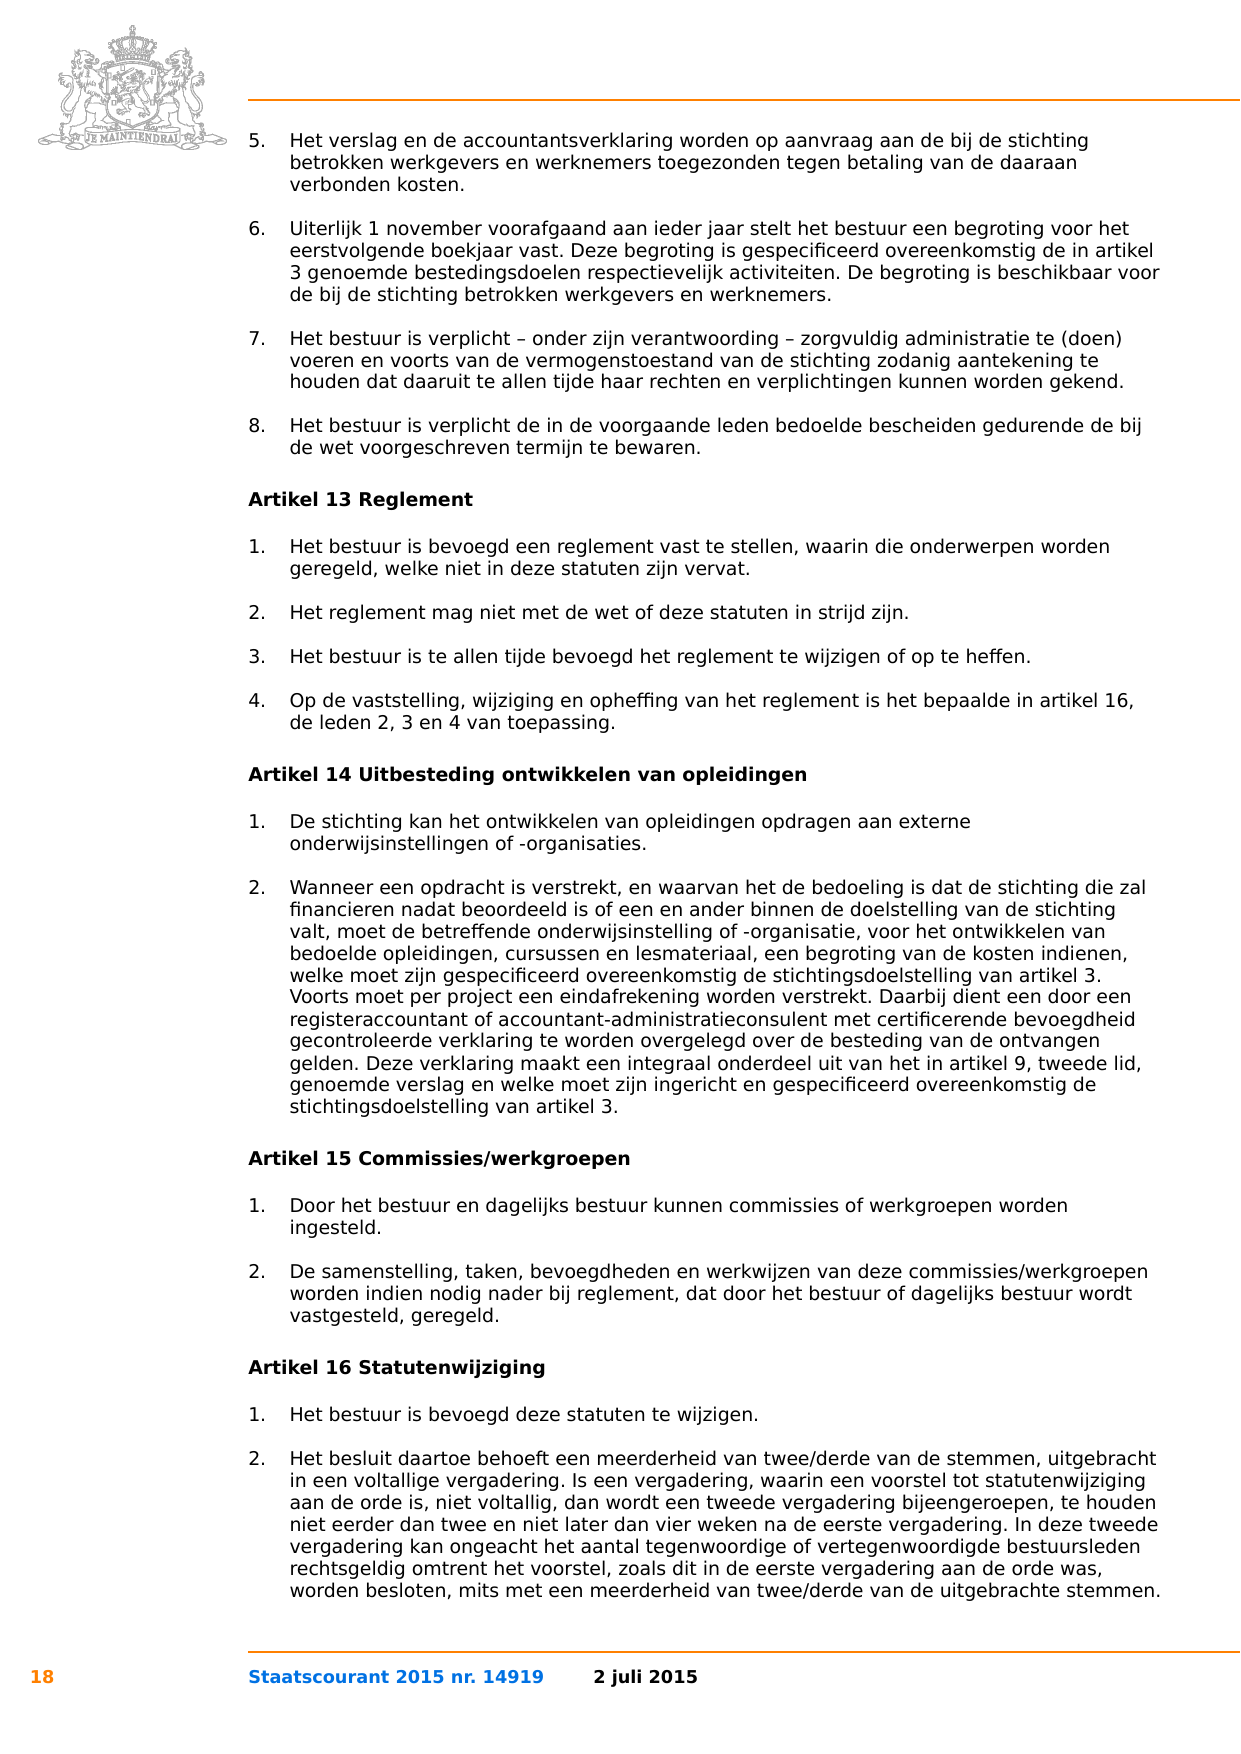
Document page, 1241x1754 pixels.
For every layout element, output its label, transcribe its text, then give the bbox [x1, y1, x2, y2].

subtitle Artikel 15 Commissies/werkgroepen [248, 1148, 1163, 1170]
text 8. Het bestuur is verplicht de in de voorgaande leden bedoelde bescheiden gedurende de bij de wet voorgeschreven termijn te bewaren. [248, 415, 1163, 459]
text 1. De stichting kan het ontwikkelen van opleidingen opdragen aan externe onderwijsinstellingen of -organisaties. [248, 811, 1163, 855]
text 2. De samenstelling, taken, bevoegdheden en werkwijzen van deze commissies/werkgroepen worden indien nodig nader bij reglement, dat door het bestuur of dagelijks bestuur wordt vastgesteld, geregeld. [248, 1261, 1163, 1327]
text 1. Het bestuur is bevoegd deze statuten te wijzigen. [248, 1404, 1163, 1426]
text 1. Het bestuur is bevoegd een reglement vast te stellen, waarin die onderwerpen worden geregeld, welke niet in deze statuten zijn vervat. [248, 536, 1163, 580]
text 6. Uiterlijk 1 november voorafgaand aan ieder jaar stelt het bestuur een begroting voor het eerstvolgende boekjaar vast. Deze begroting is gespecificeerd overeenkomstig de in artikel 3 genoemde bestedingsdoelen respectievelijk activiteiten. De begroting is beschikbaar voor de bij de stichting betrokken werkgevers en werknemers. [248, 218, 1163, 306]
text 2. Het reglement mag niet met de wet of deze statuten in strijd zijn. [248, 602, 1163, 624]
text 4. Op de vaststelling, wijziging en opheffing van het reglement is het bepaalde in artikel 16, de leden 2, 3 en 4 van toepassing. [248, 690, 1163, 734]
subtitle Artikel 16 Statutenwijziging [248, 1357, 1163, 1379]
text 7. Het bestuur is verplicht – onder zijn verantwoording – zorgvuldig administratie te (doen) voeren en voorts van de vermogenstoestand van de stichting zodanig aantekening te houden dat daaruit te allen tijde haar rechten en verplichtingen kunnen worden gekend. [248, 327, 1163, 393]
text 3. Het bestuur is te allen tijde bevoegd het reglement te wijzigen of op te heffen. [248, 646, 1163, 668]
picture [38, 25, 227, 150]
text 5. Het verslag en de accountantsverklaring worden op aanvraag aan de bij de stichting betrokken werkgevers en werknemers toegezonden tegen betaling van de daaraan verbonden kosten. [248, 130, 1163, 196]
text Voorts moet per project een eindafrekening worden verstrekt. Daarbij dient een door een registeraccountant of accountant-administratieconsulent met certificerende bevoegdheid gecontroleerde verklaring te worden overgelegd over de besteding van de ontvangen gelden. Deze verklaring maakt een integraal onderdeel uit van het in artikel 9, tweede lid, genoemde verslag en welke moet zijn ingericht en gespecificeerd overeenkomstig de stichtingsdoelstelling van artikel 3. [289, 986, 1163, 1118]
text 1. Door het bestuur en dagelijks bestuur kunnen commissies of werkgroepen worden ingesteld. [248, 1195, 1163, 1239]
subtitle Artikel 13 Reglement [248, 489, 1163, 511]
text 2. Wanneer een opdracht is verstrekt, en waarvan het de bedoeling is dat de stichting die zal financieren nadat beoordeeld is of een en ander binnen de doelstelling van de stichting valt, moet de betreffende onderwijsinstelling of -organisatie, voor het ontwikkelen van bedoelde opleidingen, cursussen en lesmateriaal, een begroting van de kosten indienen, welke moet zijn gespecificeerd overeenkomstig de stichtingsdoelstelling van artikel 3. [248, 877, 1163, 986]
text 2. Het besluit daartoe behoeft een meerderheid van twee/derde van de stemmen, uitgebracht in een voltallige vergadering. Is een vergadering, waarin een voorstel tot statutenwijziging aan de orde is, niet voltallig, dan wordt een tweede vergadering bijeengeroepen, te houden niet eerder dan twee en niet later dan vier weken na de eerste vergadering. In deze tweede vergadering kan ongeacht het aantal tegenwoordige of vertegenwoordigde bestuursleden rechtsgeldig omtrent het voorstel, zoals dit in de eerste vergadering aan de orde was, worden besloten, mits met een meerderheid van twee/derde van de uitgebrachte stemmen. [248, 1448, 1163, 1602]
subtitle Artikel 14 Uitbesteding ontwikkelen van opleidingen [248, 764, 1163, 786]
